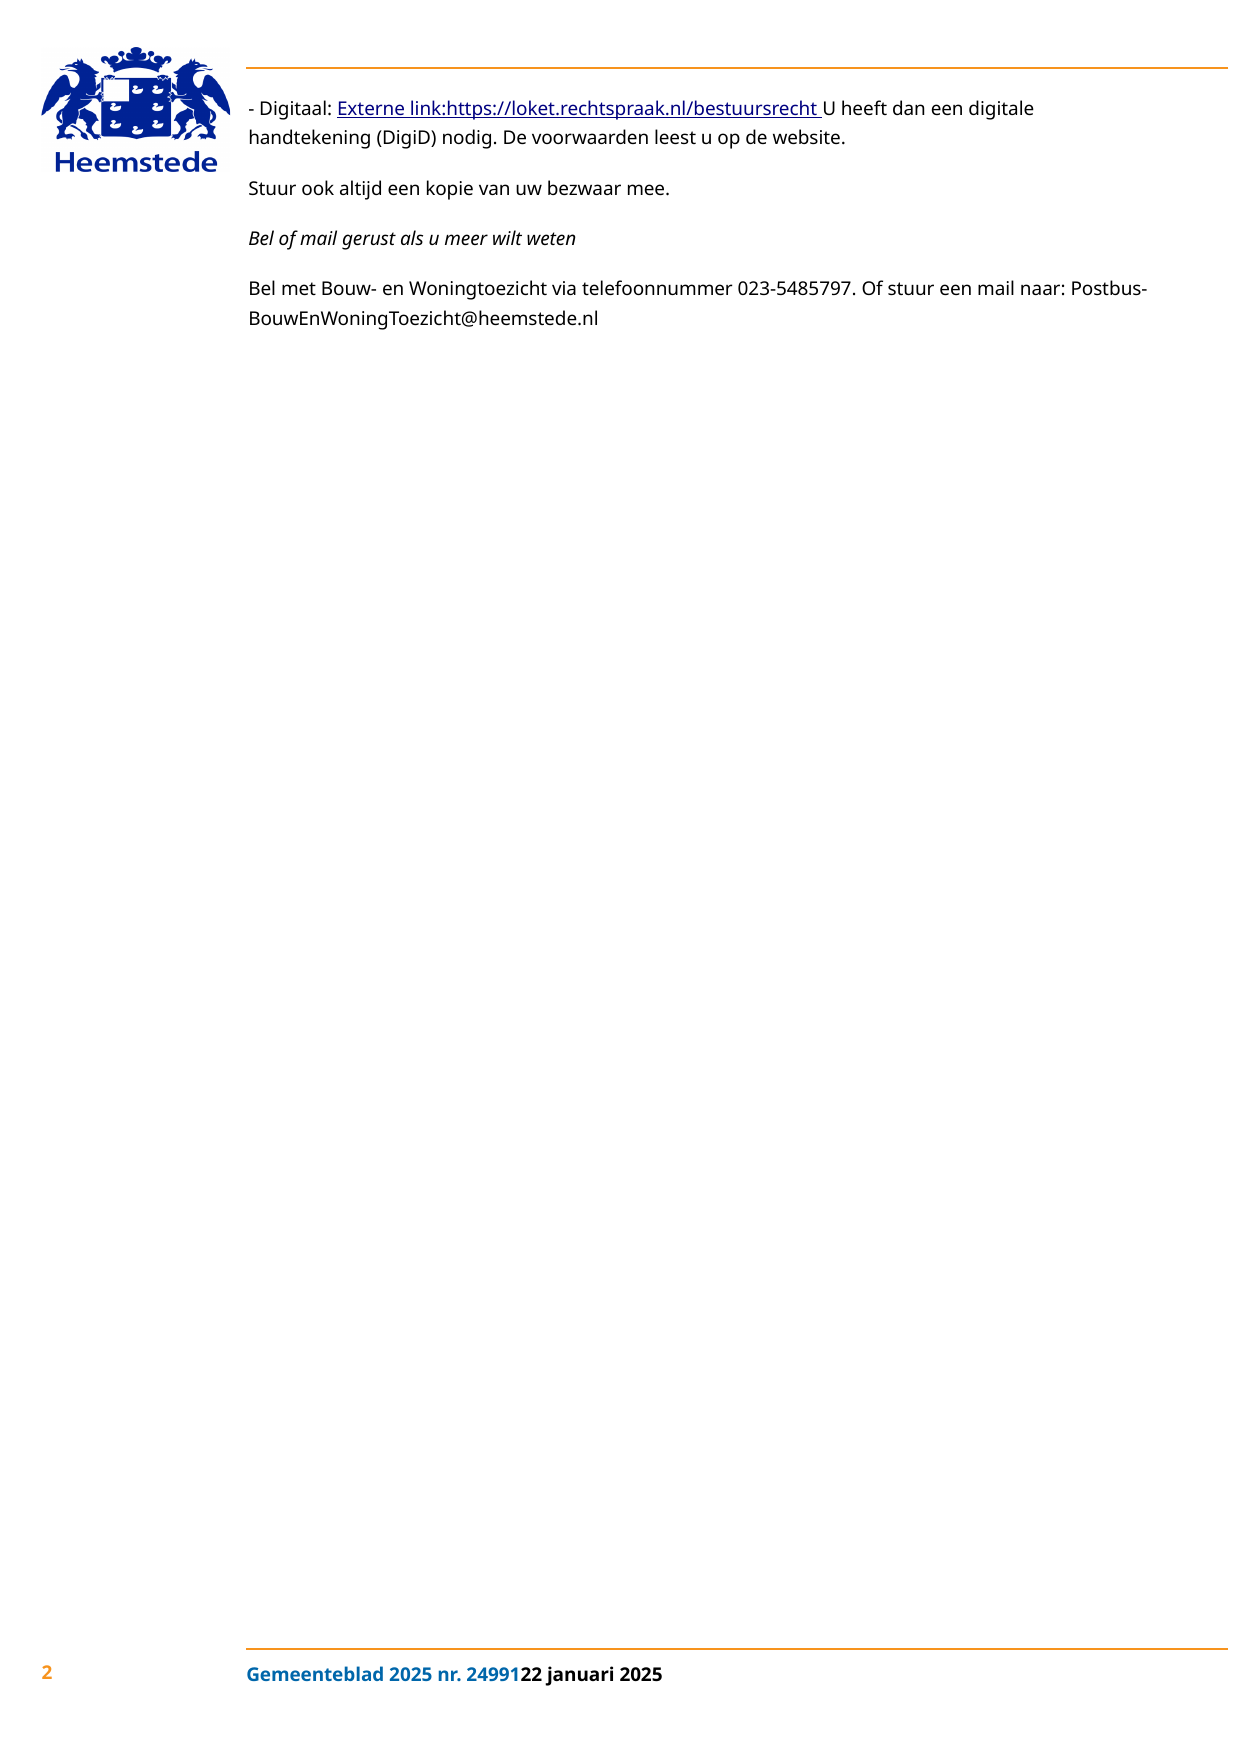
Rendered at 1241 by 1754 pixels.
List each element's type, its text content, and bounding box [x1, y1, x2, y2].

picture [41, 47, 231, 172]
text - Digitaal: Externe link:https://loket.rechtspraak.nl/bestuursrecht U heeft dan een digitale handtekening (DigiD) nodig. De voorwaarden leest u op de website. [248, 95, 1152, 150]
text Stuur ook altijd een kopie van uw bezwaar mee. [248, 175, 1152, 201]
text Bel met Bouw- en Woningtoezicht via telefoonnummer 023-5485797. Of stuur een mail naar: Postbus-BouwEnWoningToezicht@heemstede.nl [248, 276, 1152, 331]
text Bel of mail gerust als u meer wilt weten [248, 225, 1152, 251]
